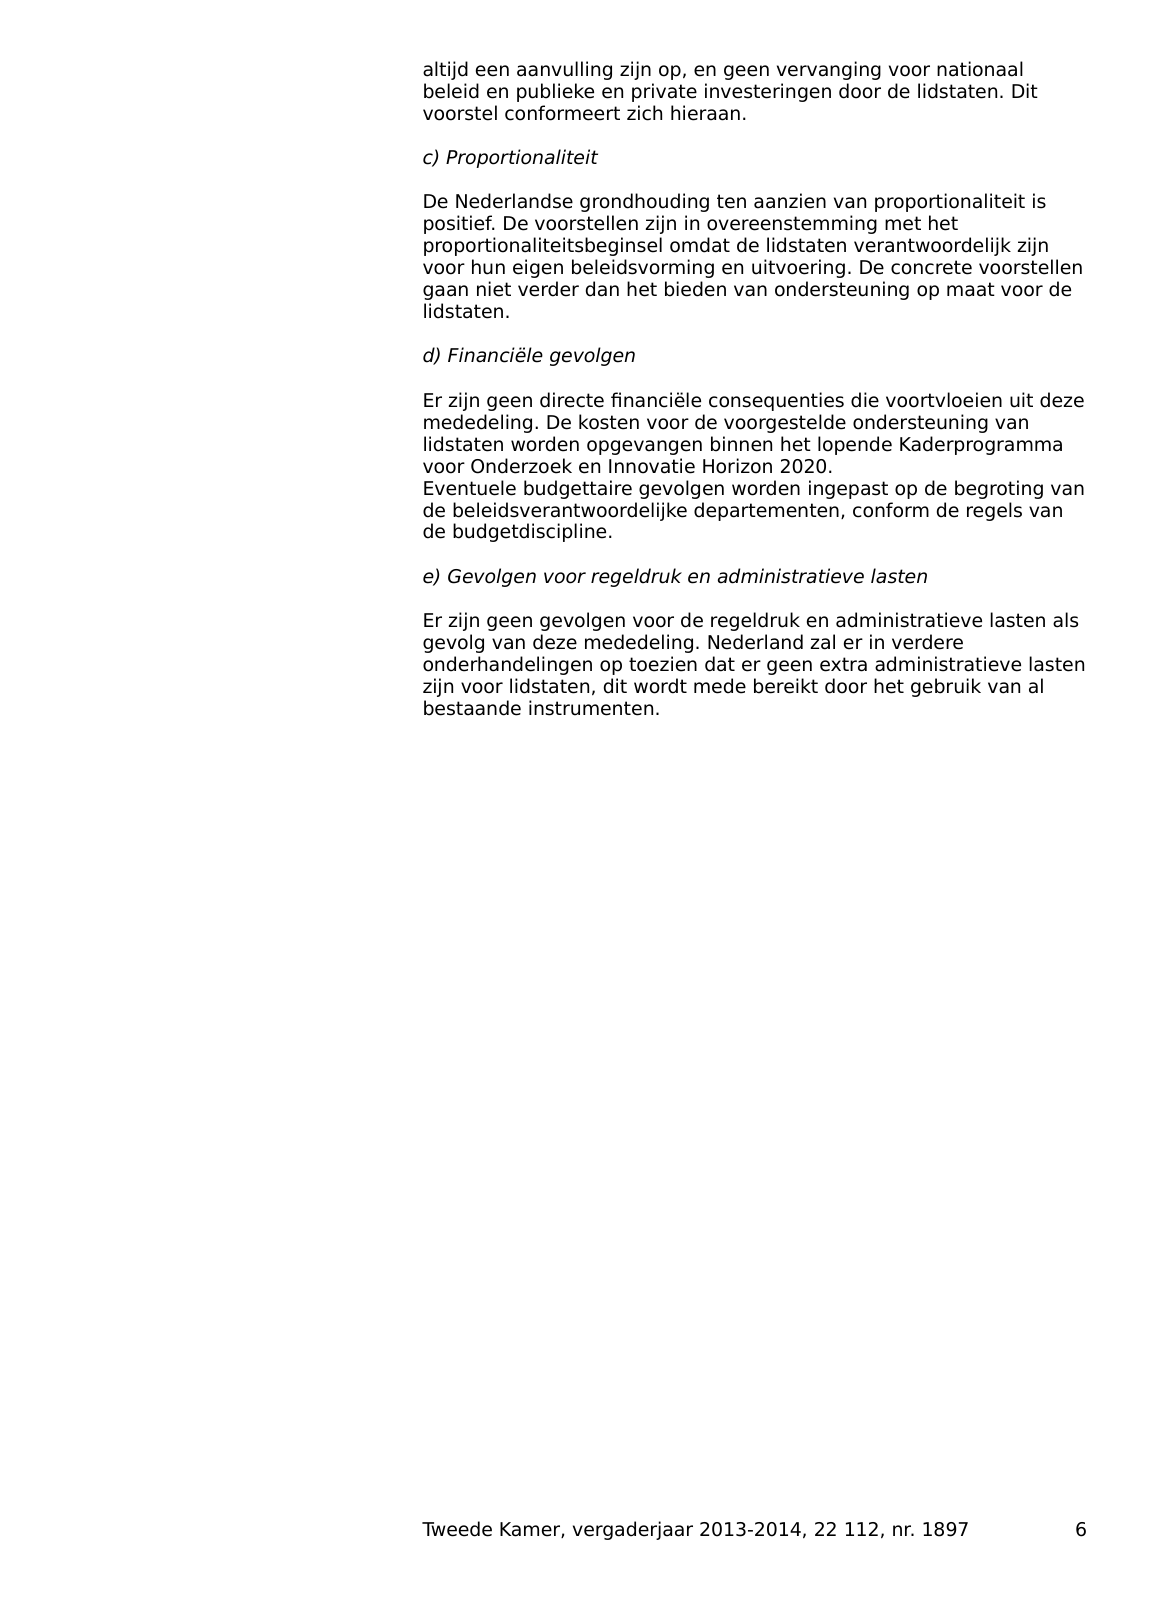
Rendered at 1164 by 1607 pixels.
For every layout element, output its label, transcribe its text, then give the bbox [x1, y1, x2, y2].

text De Nederlandse grondhouding ten aanzien van proportionaliteit is positief. De voorstellen zijn in overeenstemming met het proportionaliteitsbeginsel omdat de lidstaten verantwoordelijk zijn voor hun eigen beleidsvorming en uitvoering. De concrete voorstellen gaan niet verder dan het bieden van ondersteuning op maat voor de lidstaten. [422, 191, 1087, 323]
text altijd een aanvulling zijn op, en geen vervanging voor nationaal beleid en publieke en private investeringen door de lidstaten. Dit voorstel conformeert zich hieraan. [422, 59, 1087, 125]
text Er zijn geen directe financiële consequenties die voortvloeien uit deze mededeling. De kosten voor de voorgestelde ondersteuning van lidstaten worden opgevangen binnen het lopende Kaderprogramma voor Onderzoek en Innovatie Horizon 2020. [422, 389, 1087, 477]
text Er zijn geen gevolgen voor de regeldruk en administratieve lasten als gevolg van deze mededeling. Nederland zal er in verdere onderhandelingen op toezien dat er geen extra administratieve lasten zijn voor lidstaten, dit wordt mede bereikt door het gebruik van al bestaande instrumenten. [422, 610, 1087, 720]
subtitle e) Gevolgen voor regeldruk en administratieve lasten [422, 566, 1087, 588]
text Eventuele budgettaire gevolgen worden ingepast op de begroting van de beleidsverantwoordelijke departementen, conform de regels van de budgetdiscipline. [422, 477, 1087, 543]
subtitle c) Proportionaliteit [422, 147, 1087, 169]
subtitle d) Financiële gevolgen [422, 345, 1087, 367]
